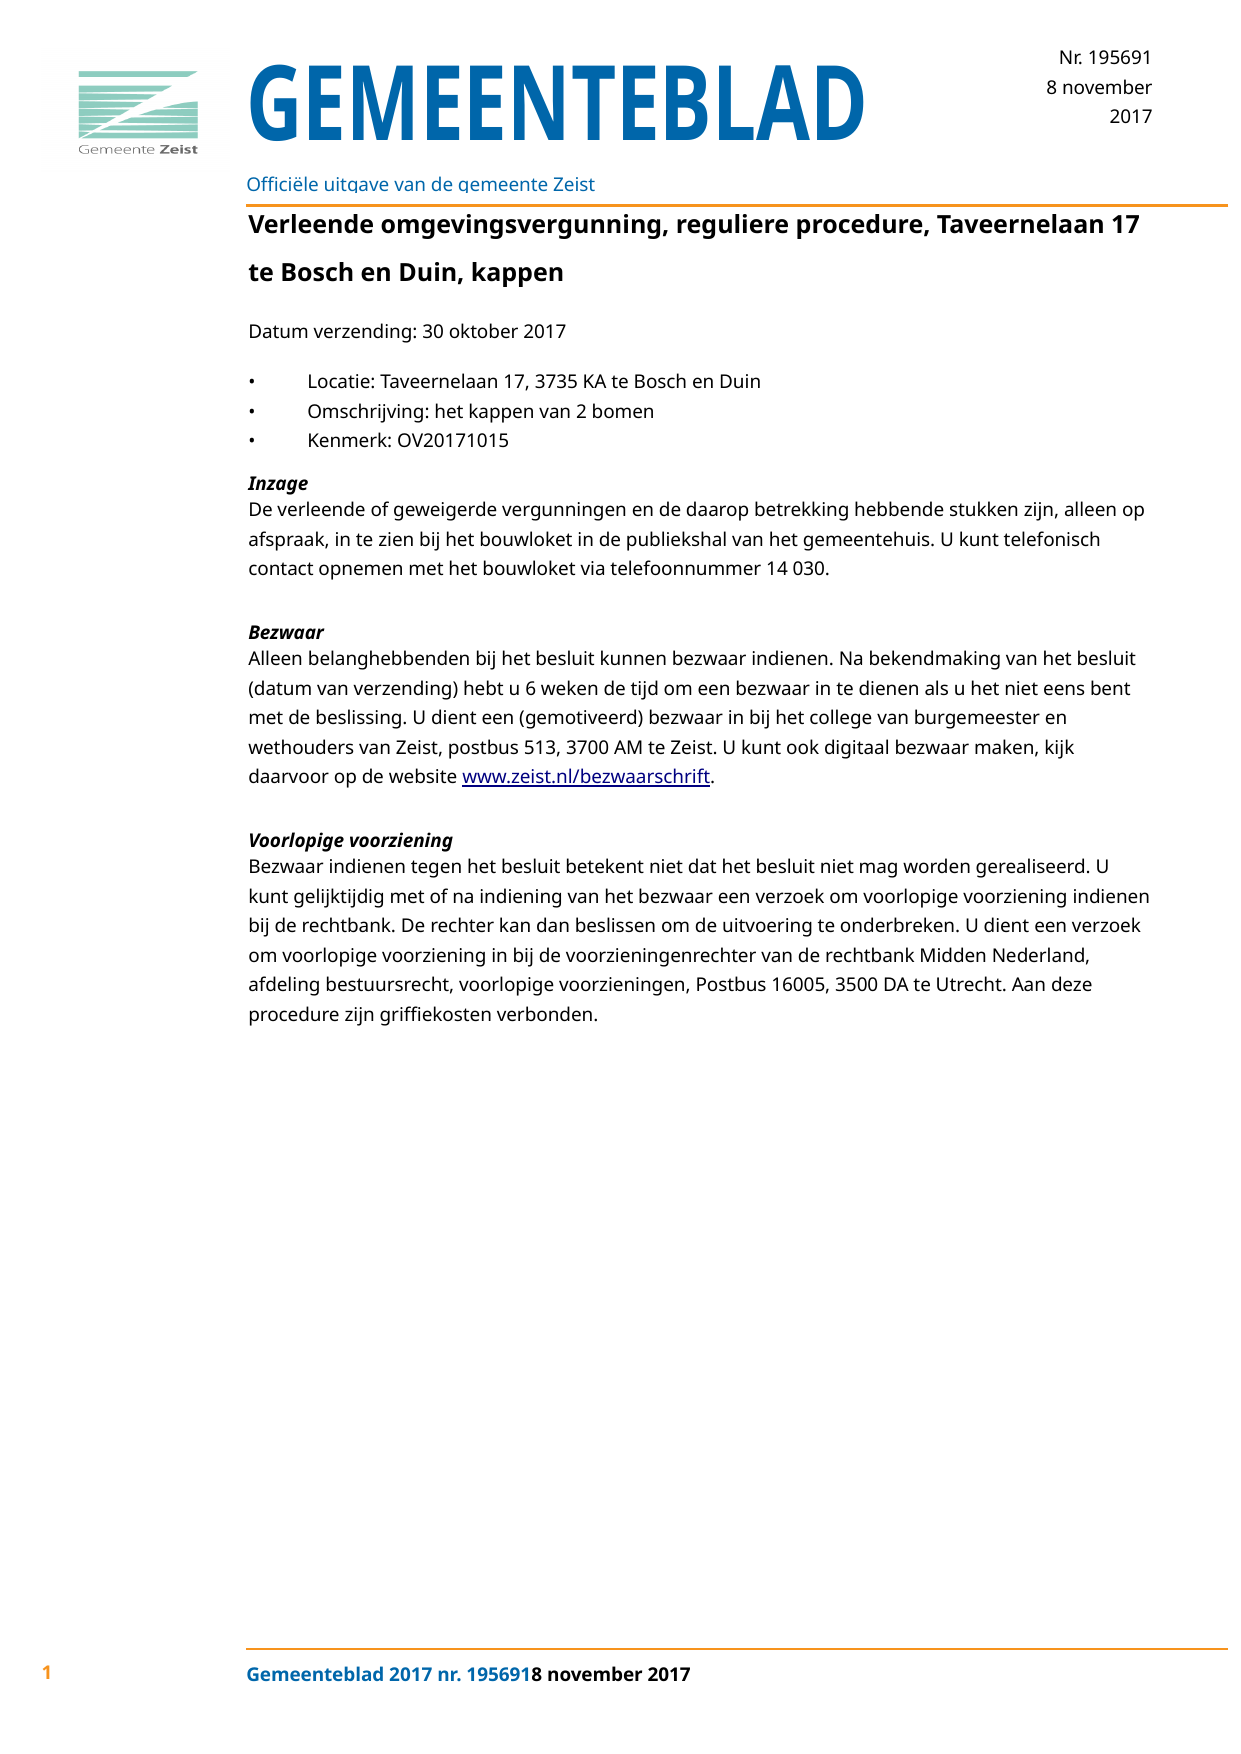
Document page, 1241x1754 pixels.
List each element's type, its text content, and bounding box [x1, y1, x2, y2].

list Kenmerk: OV20171015 [248, 427, 1152, 453]
text Verleende omgevingsvergunning, reguliere procedure, Taveernelaan 17 te Bosch en Duin, kappen [248, 207, 1152, 288]
text Datum verzending: 30 oktober 2017 [248, 318, 1152, 344]
text Alleen belanghebbenden bij het besluit kunnen bezwaar indienen. Na bekendmaking van het besluit (datum van verzending) hebt u 6 weken de tijd om een bezwaar in te dienen als u het niet eens bent met de beslissing. U dient een (gemotiveerd) bezwaar in bij het college van burgemeester en wethouders van Zeist, postbus 513, 3700 AM te Zeist. U kunt ook digitaal bezwaar maken, kijk daarvoor op de website www.zeist.nl/bezwaarschrift. [248, 645, 1152, 789]
text Inzage [248, 471, 1152, 496]
text Bezwaar indienen tegen het besluit betekent niet dat het besluit niet mag worden gerealiseerd. U kunt gelijktijdig met of na indiening van het bezwaar een verzoek om voorlopige voorziening indienen bij de rechtbank. De rechter kan dan beslissen om de uitvoering te onderbreken. U dient een verzoek om voorlopige voorziening in bij de voorzieningenrechter van de rechtbank Midden Nederland, afdeling bestuursrecht, voorlopige voorzieningen, Postbus 16005, 3500 DA te Utrecht. Aan deze procedure zijn griffiekosten verbonden. [248, 853, 1152, 1027]
list Locatie: Taveernelaan 17, 3735 KA te Bosch en Duin [248, 368, 1152, 394]
text De verleende of geweigerde vergunningen en de daarop betrekking hebbende stukken zijn, alleen op afspraak, in te zien bij het bouwloket in de publiekshal van het gemeentehuis. U kunt telefonisch contact opnemen met het bouwloket via telefoonnummer 14 030. [248, 496, 1152, 581]
text Bezwaar [248, 619, 1152, 645]
list Omschrijving: het kappen van 2 bomen [248, 398, 1152, 424]
picture [41, 47, 231, 172]
text Voorlopige voorziening [248, 827, 1152, 853]
